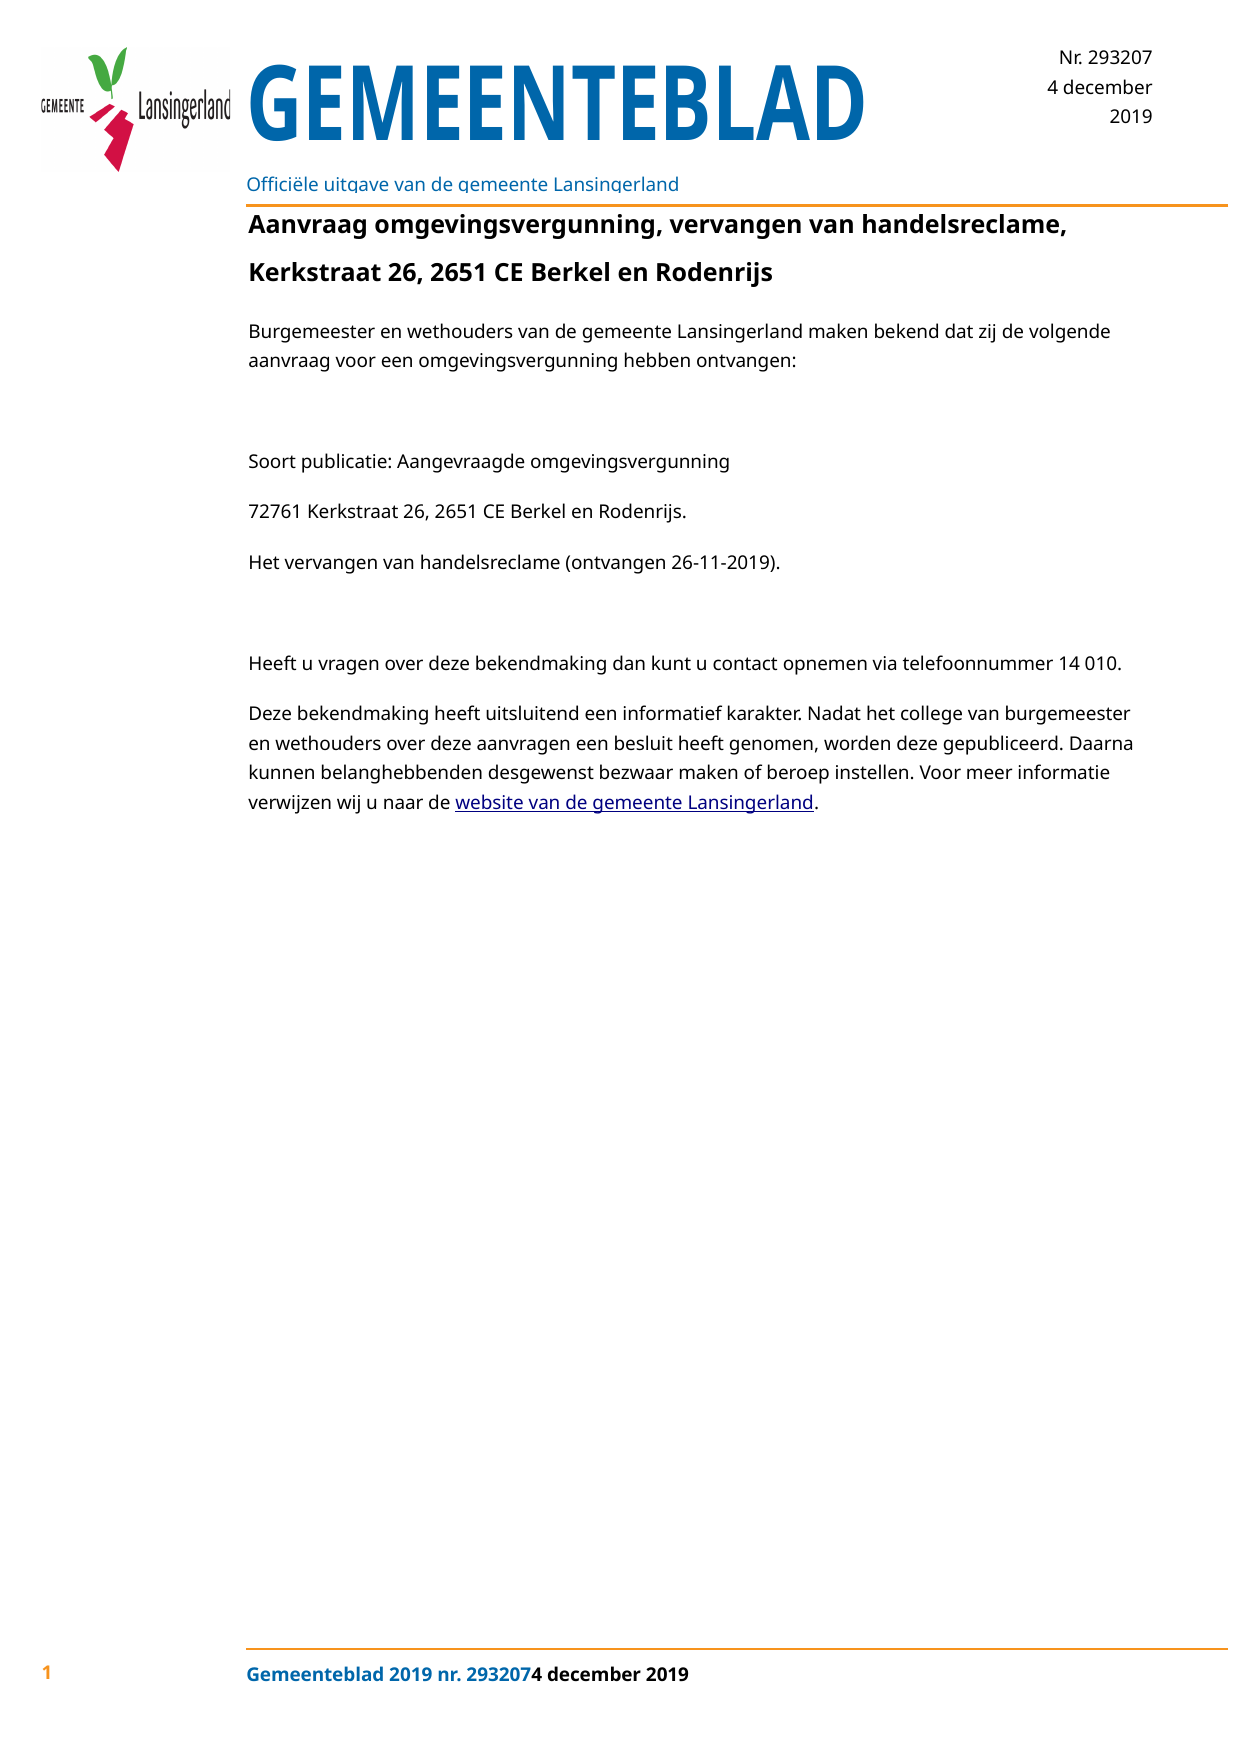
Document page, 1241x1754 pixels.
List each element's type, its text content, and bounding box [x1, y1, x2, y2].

text Het vervangen van handelsreclame (ontvangen 26-11-2019). [248, 549, 1152, 575]
text Heeft u vragen over deze bekendmaking dan kunt u contact opnemen via telefoonnummer 14 010. [248, 650, 1152, 676]
text 72761 Kerkstraat 26, 2651 CE Berkel en Rodenrijs. [248, 499, 1152, 524]
text Soort publicatie: Aangevraagde omgevingsvergunning [248, 448, 1152, 474]
picture [41, 47, 231, 172]
text Burgemeester en wethouders van de gemeente Lansingerland maken bekend dat zij de volgende aanvraag voor een omgevingsvergunning hebben ontvangen: [248, 318, 1152, 373]
text Deze bekendmaking heeft uitsluitend een informatief karakter. Nadat het college van burgemeester en wethouders over deze aanvragen een besluit heeft genomen, worden deze gepubliceerd. Daarna kunnen belanghebbenden desgewenst bezwaar maken of beroep instellen. Voor meer informatie verwijzen wij u naar de website van de gemeente Lansingerland. [248, 700, 1152, 815]
text Aanvraag omgevingsvergunning, vervangen van handelsreclame, Kerkstraat 26, 2651 CE Berkel en Rodenrijs [248, 207, 1152, 288]
